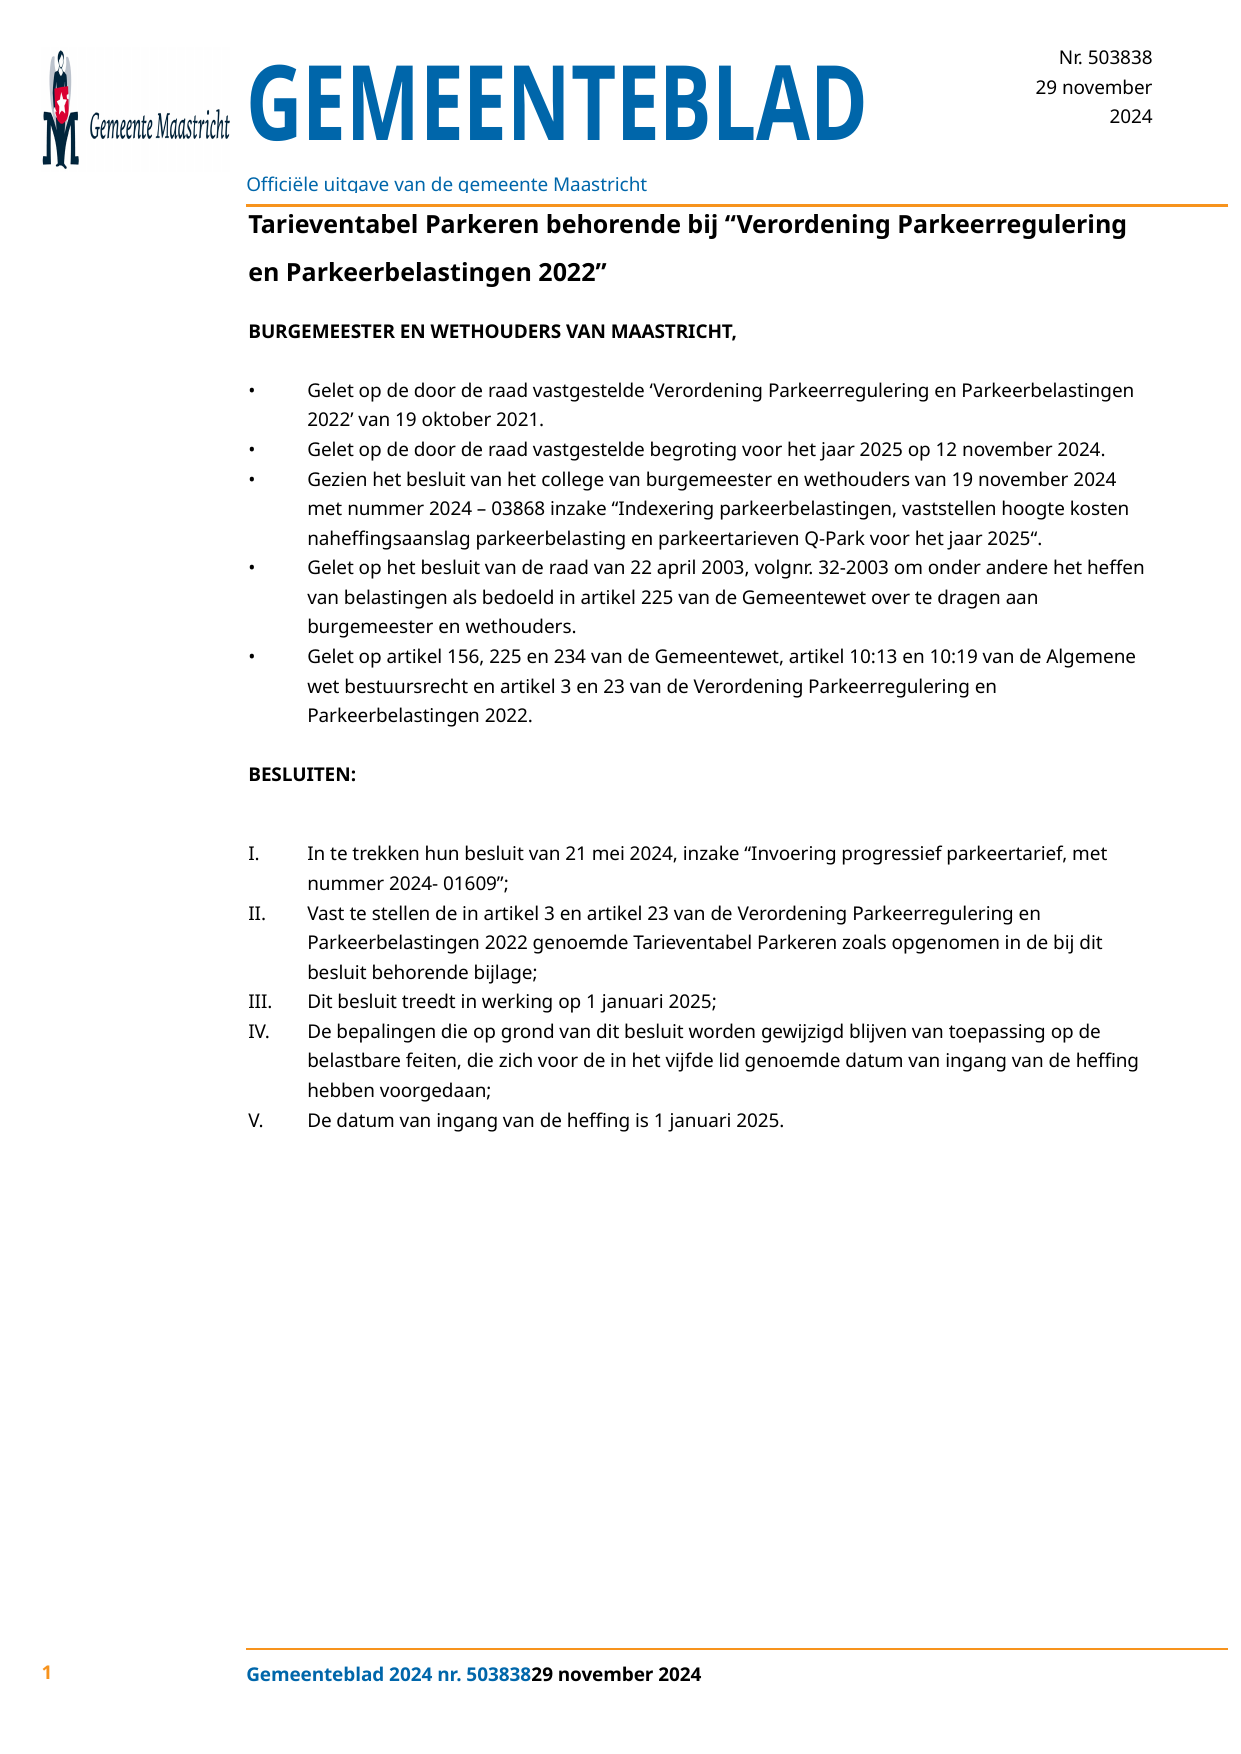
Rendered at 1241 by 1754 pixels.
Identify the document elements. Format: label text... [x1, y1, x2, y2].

list Dit besluit treedt in werking op 1 januari 2025; [248, 988, 1152, 1014]
list Gelet op de door de raad vastgestelde ‘Verordening Parkeerregulering en Parkeerbelastingen 2022’ van 19 oktober 2021. [248, 377, 1152, 432]
list In te trekken hun besluit van 21 mei 2024, inzake “Invoering progressief parkeertarief, met nummer 2024- 01609”; [248, 841, 1152, 896]
list De bepalingen die op grond van dit besluit worden gewijzigd blijven van toepassing op de belastbare feiten, die zich voor de in het vijfde lid genoemde datum van ingang van de heffing hebben voorgedaan; [248, 1018, 1152, 1103]
text Tarieventabel Parkeren behorende bij “Verordening Parkeerregulering en Parkeerbelastingen 2022” [248, 207, 1152, 288]
list Gelet op het besluit van de raad van 22 april 2003, volgnr. 32-2003 om onder andere het heffen van belastingen als bedoeld in artikel 225 van de Gemeentewet over te dragen aan burgemeester en wethouders. [248, 554, 1152, 639]
list Gelet op de door de raad vastgestelde begroting voor het jaar 2025 op 12 november 2024. [248, 436, 1152, 462]
list De datum van ingang van de heffing is 1 januari 2025. [248, 1107, 1152, 1132]
list Gelet op artikel 156, 225 en 234 van de Gemeentewet, artikel 10:13 en 10:19 van de Algemene wet bestuursrecht en artikel 3 en 23 van de Verordening Parkeerregulering en Parkeerbelastingen 2022. [248, 643, 1152, 728]
picture [41, 47, 231, 172]
list Vast te stellen de in artikel 3 en artikel 23 van de Verordening Parkeerregulering en Parkeerbelastingen 2022 genoemde Tarieventabel Parkeren zoals opgenomen in de bij dit besluit behorende bijlage; [248, 900, 1152, 984]
text BURGEMEESTER EN WETHOUDERS VAN MAASTRICHT, [248, 318, 1152, 344]
list Gezien het besluit van het college van burgemeester en wethouders van 19 november 2024 met nummer 2024 – 03868 inzake “Indexering parkeerbelastingen, vaststellen hoogte kosten naheffingsaanslag parkeerbelasting en parkeertarieven Q-Park voor het jaar 2025“. [248, 466, 1152, 551]
text BESLUITEN: [248, 762, 1152, 787]
